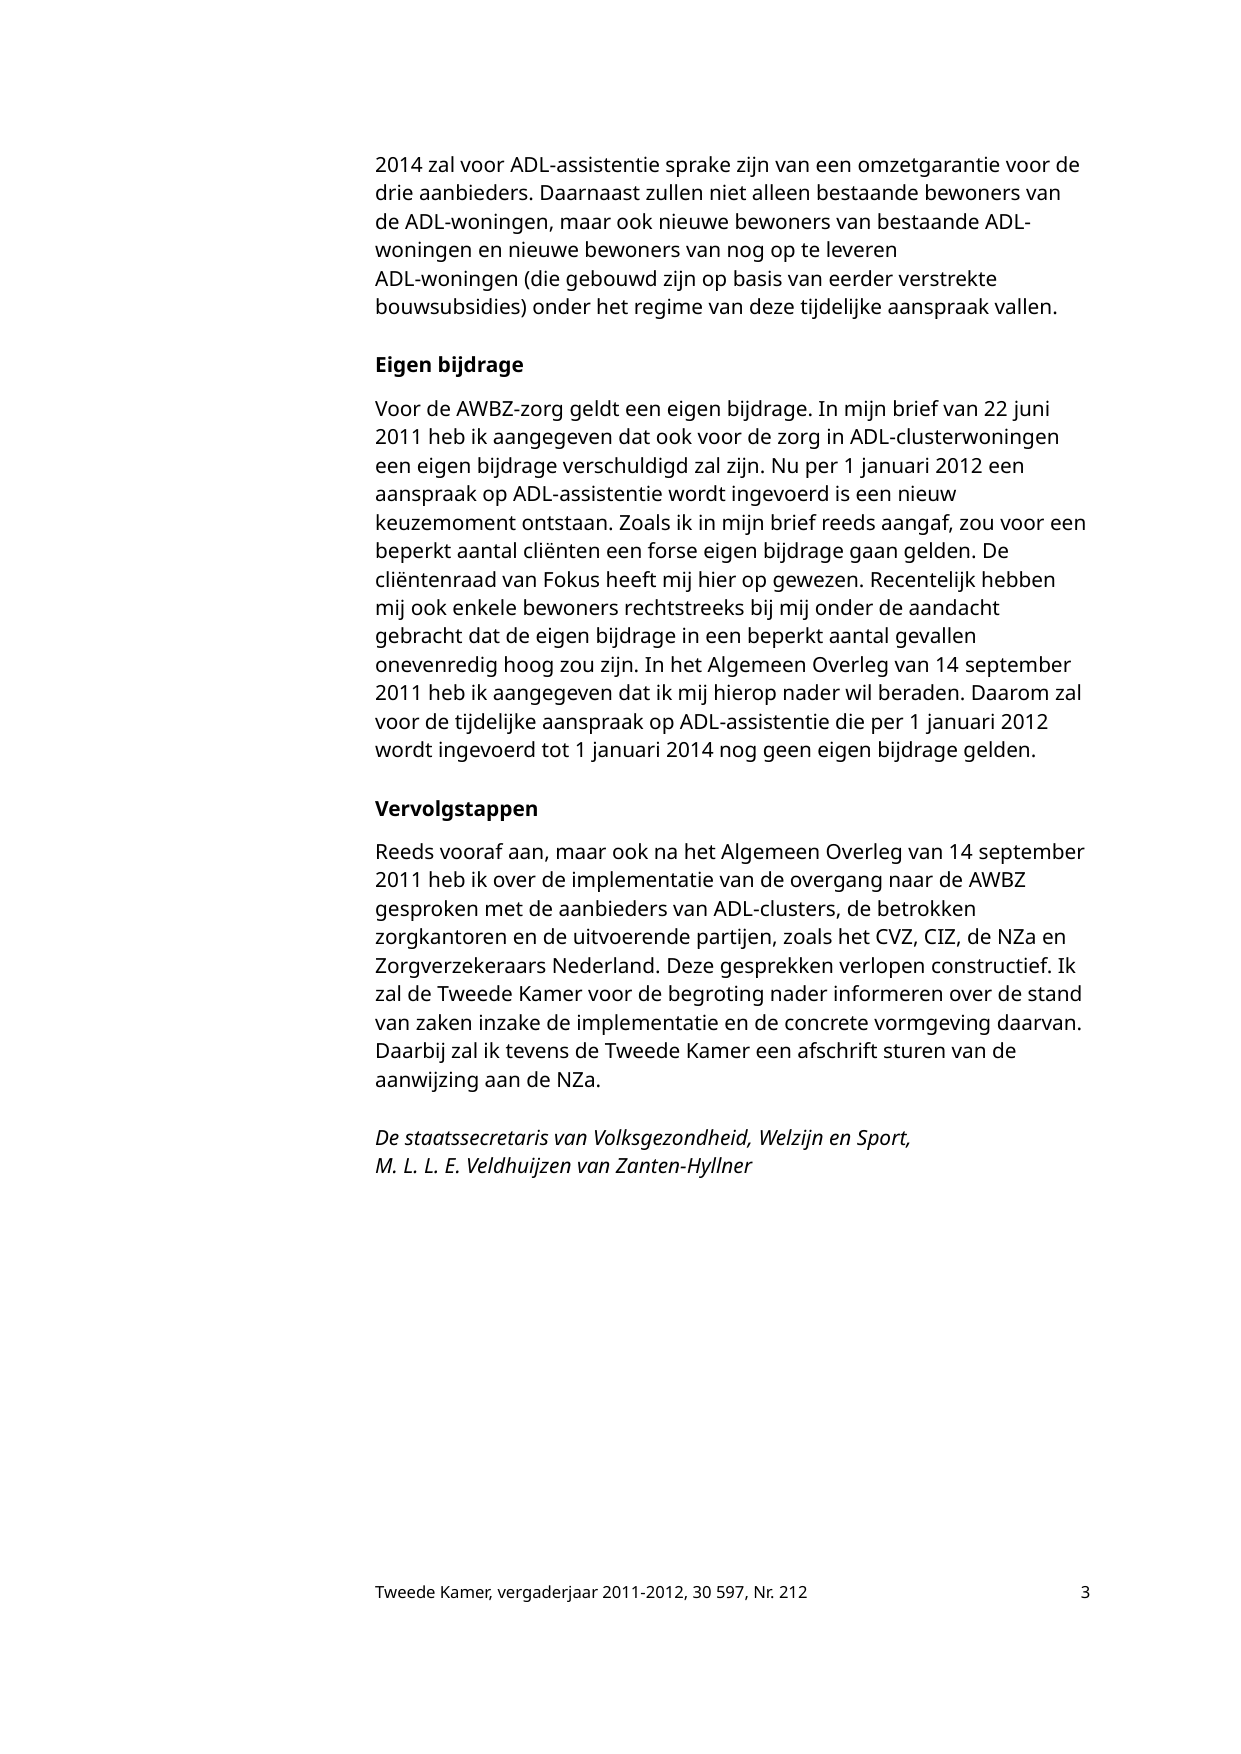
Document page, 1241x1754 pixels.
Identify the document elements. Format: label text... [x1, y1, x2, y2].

text Reeds vooraf aan, maar ook na het Algemeen Overleg van 14 september 2011 heb ik over de implementatie van de overgang naar de AWBZ gesproken met de aanbieders van ADL-clusters, de betrokken zorgkantoren en de uitvoerende partijen, zoals het CVZ, CIZ, de NZa en Zorgverzekeraars Nederland. Deze gesprekken verlopen constructief. Ik zal de Tweede Kamer voor de begroting nader informeren over de stand van zaken inzake de implementatie en de concrete vormgeving daarvan. Daarbij zal ik tevens de Tweede Kamer een afschrift sturen van de aanwijzing aan de NZa. [375, 837, 1090, 1093]
text Eigen bijdrage [375, 351, 1090, 379]
text ADL-woningen (die gebouwd zijn op basis van eerder verstrekte bouwsubsidies) onder het regime van deze tijdelijke aanspraak vallen. [375, 264, 1090, 321]
text De staatssecretaris van Volksgezondheid, Welzijn en Sport, [375, 1123, 1090, 1152]
text Voor de AWBZ-zorg geldt een eigen bijdrage. In mijn brief van 22 juni 2011 heb ik aangegeven dat ook voor de zorg in ADL-clusterwoningen een eigen bijdrage verschuldigd zal zijn. Nu per 1 januari 2012 een aanspraak op ADL-assistentie wordt ingevoerd is een nieuw keuzemoment ontstaan. Zoals ik in mijn brief reeds aangaf, zou voor een beperkt aantal cliënten een forse eigen bijdrage gaan gelden. De cliëntenraad van Fokus heeft mij hier op gewezen. Recentelijk hebben mij ook enkele bewoners rechtstreeks bij mij onder de aandacht gebracht dat de eigen bijdrage in een beperkt aantal gevallen onevenredig hoog zou zijn. In het Algemeen Overleg van 14 september 2011 heb ik aangegeven dat ik mij hierop nader wil beraden. Daarom zal voor de tijdelijke aanspraak op ADL-assistentie die per 1 januari 2012 wordt ingevoerd tot 1 januari 2014 nog geen eigen bijdrage gelden. [375, 394, 1090, 764]
text Vervolgstappen [375, 794, 1090, 822]
text M. L. L. E. Veldhuijzen van Zanten-Hyllner [375, 1152, 1090, 1180]
text 2014 zal voor ADL-assistentie sprake zijn van een omzetgarantie voor de drie aanbieders. Daarnaast zullen niet alleen bestaande bewoners van de ADL-woningen, maar ook nieuwe bewoners van bestaande ADL-woningen en nieuwe bewoners van nog op te leveren [375, 150, 1090, 264]
